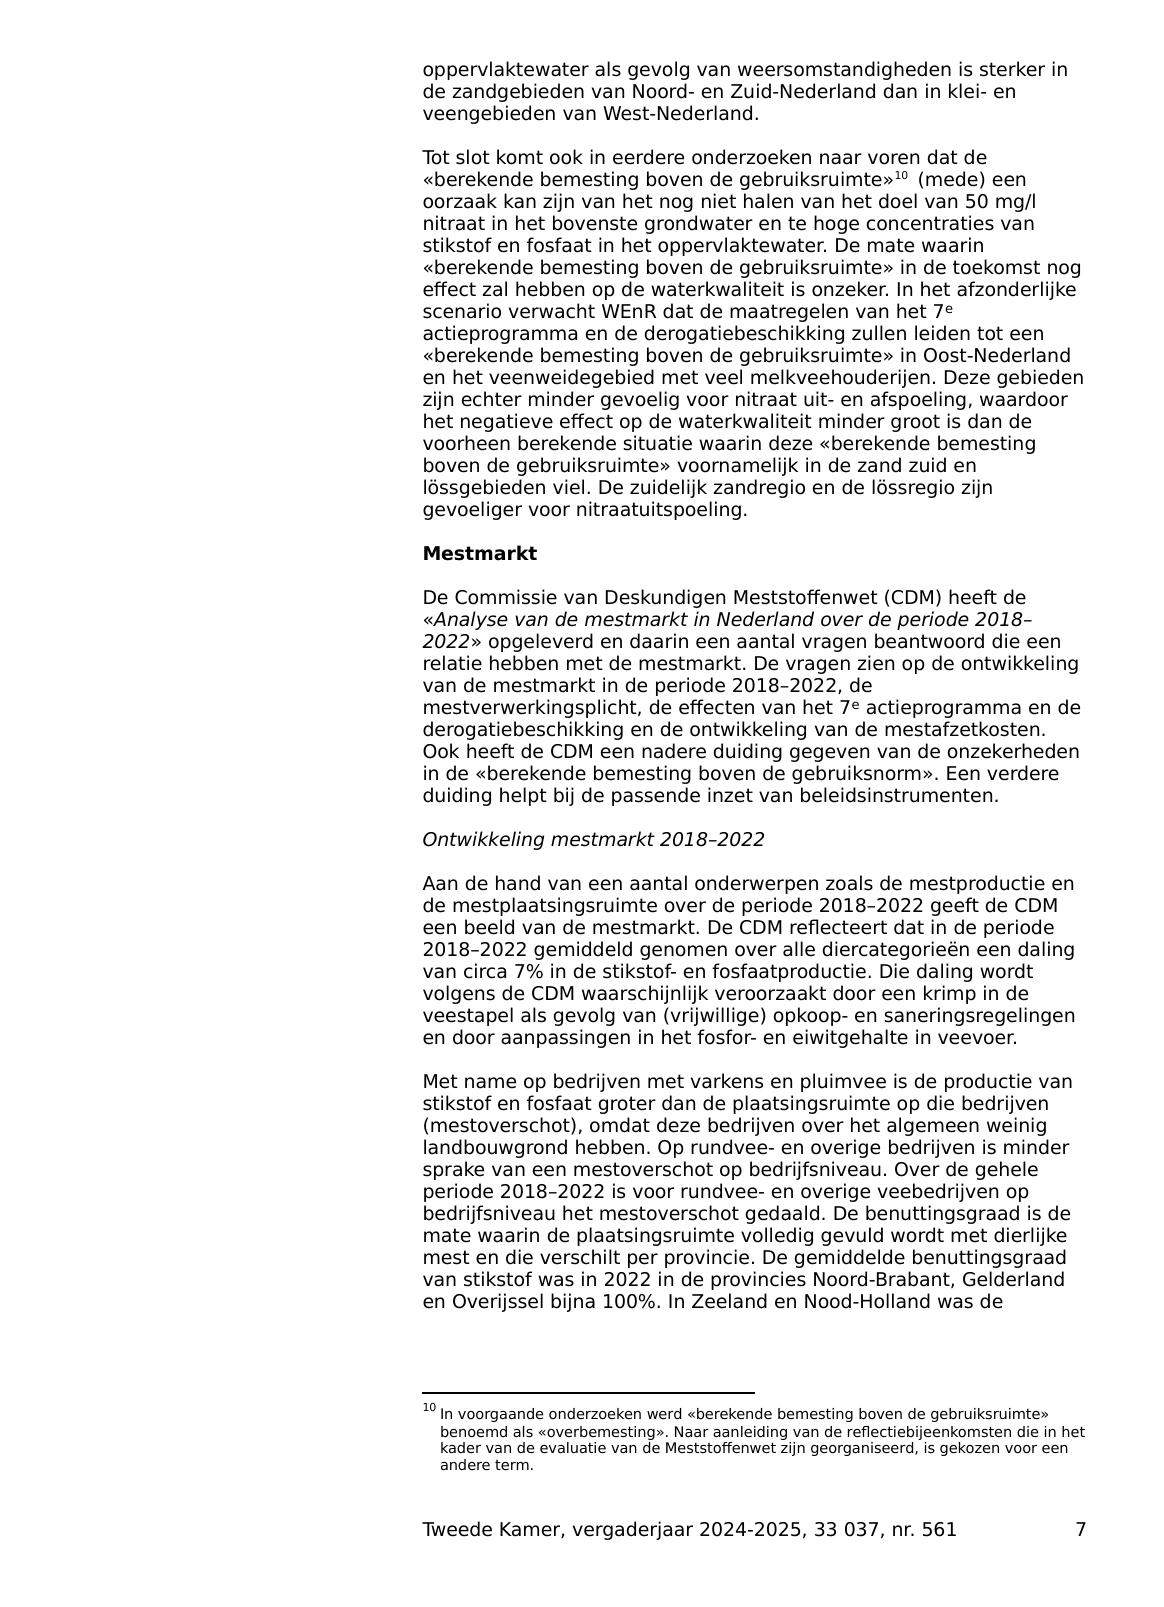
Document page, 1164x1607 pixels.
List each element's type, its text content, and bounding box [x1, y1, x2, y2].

text Aan de hand van een aantal onderwerpen zoals de mestproductie en de mestplaatsingsruimte over de periode 2018–2022 geeft de CDM een beeld van de mestmarkt. De CDM reflecteert dat in de periode 2018–2022 gemiddeld genomen over alle diercategorieën een daling van circa 7% in de stikstof- en fosfaatproductie. Die daling wordt volgens de CDM waarschijnlijk veroorzaakt door een krimp in de veestapel als gevolg van (vrijwillige) opkoop- en saneringsregelingen en door aanpassingen in het fosfor- en eiwitgehalte in veevoer. [422, 873, 1087, 1049]
text De Commissie van Deskundigen Meststoffenwet (CDM) heeft de «Analyse van de mestmarkt in Nederland over de periode 2018–2022» opgeleverd en daarin een aantal vragen beantwoord die een relatie hebben met de mestmarkt. De vragen zien op de ontwikkeling van de mestmarkt in de periode 2018–2022, de mestverwerkingsplicht, de effecten van het 7e actieprogramma en de derogatiebeschikking en de ontwikkeling van de mestafzetkosten. Ook heeft de CDM een nadere duiding gegeven van de onzekerheden in de «berekende bemesting boven de gebruiksnorm». Een verdere duiding helpt bij de passende inzet van beleidsinstrumenten. [422, 587, 1087, 807]
text In voorgaande onderzoeken werd «berekende bemesting boven de gebruiksruimte» benoemd als «overbemesting». Naar aanleiding van de reflectiebijeenkomsten die in het kader van de evaluatie van de Meststoffenwet zijn georganiseerd, is gekozen voor een andere term. [422, 1402, 1087, 1474]
subtitle Mestmarkt [422, 543, 1087, 565]
subtitle Ontwikkeling mestmarkt 2018–2022 [422, 829, 1087, 851]
text oppervlaktewater als gevolg van weersomstandigheden is sterker in de zandgebieden van Noord- en Zuid-Nederland dan in klei- en veengebieden van West-Nederland. [422, 59, 1087, 125]
text Tot slot komt ook in eerdere onderzoeken naar voren dat de «berekende bemesting boven de gebruiksruimte» (mede) een oorzaak kan zijn van het nog niet halen van het doel van 50 mg/l nitraat in het bovenste grondwater en te hoge concentraties van stikstof en fosfaat in het oppervlaktewater. De mate waarin «berekende bemesting boven de gebruiksruimte» in de toekomst nog effect zal hebben op de waterkwaliteit is onzeker. In het afzonderlijke scenario verwacht WEnR dat de maatregelen van het 7e actieprogramma en de derogatiebeschikking zullen leiden tot een «berekende bemesting boven de gebruiksruimte» in Oost-Nederland en het veenweidegebied met veel melkveehouderijen. Deze gebieden zijn echter minder gevoelig voor nitraat uit- en afspoeling, waardoor het negatieve effect op de waterkwaliteit minder groot is dan de voorheen berekende situatie waarin deze «berekende bemesting boven de gebruiksruimte» voornamelijk in de zand zuid en lössgebieden viel. De zuidelijk zandregio en de lössregio zijn gevoeliger voor nitraatuitspoeling. [422, 147, 1087, 521]
text Met name op bedrijven met varkens en pluimvee is de productie van stikstof en fosfaat groter dan de plaatsingsruimte op die bedrijven (mestoverschot), omdat deze bedrijven over het algemeen weinig landbouwgrond hebben. Op rundvee- en overige bedrijven is minder sprake van een mestoverschot op bedrijfsniveau. Over de gehele periode 2018–2022 is voor rundvee- en overige veebedrijven op bedrijfsniveau het mestoverschot gedaald. De benuttingsgraad is de mate waarin de plaatsingsruimte volledig gevuld wordt met dierlijke mest en die verschilt per provincie. De gemiddelde benuttingsgraad van stikstof was in 2022 in de provincies Noord-Brabant, Gelderland en Overijssel bijna 100%. In Zeeland en Nood-Holland was de [422, 1071, 1087, 1313]
